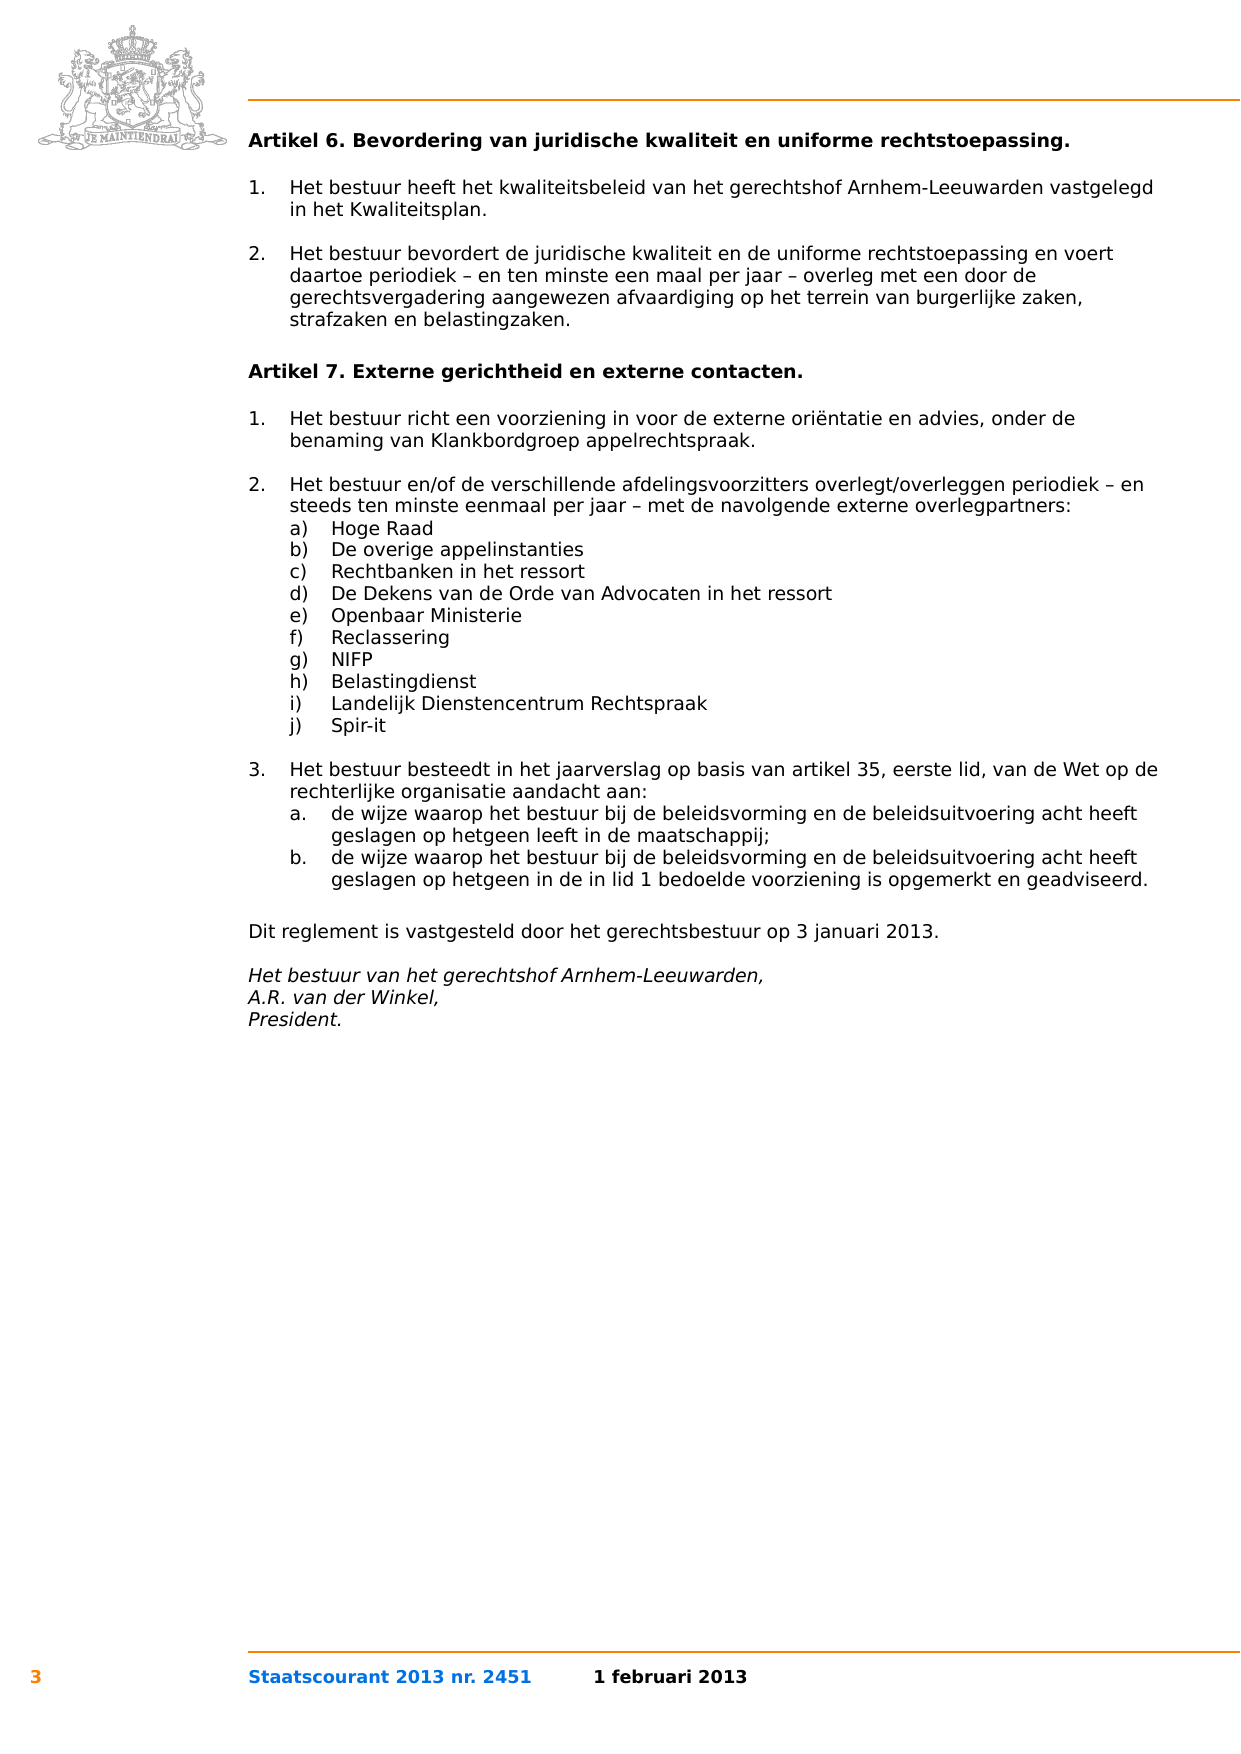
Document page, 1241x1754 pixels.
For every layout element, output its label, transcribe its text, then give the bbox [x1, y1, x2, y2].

text 3. Het bestuur besteedt in het jaarverslag op basis van artikel 35, eerste lid, van de Wet op de rechterlijke organisatie aandacht aan: [248, 759, 1163, 803]
subtitle Artikel 6. Bevordering van juridische kwaliteit en uniforme rechtstoepassing. [248, 130, 1163, 152]
text b. de wijze waarop het bestuur bij de beleidsvorming en de beleidsuitvoering acht heeft geslagen op hetgeen in de in lid 1 bedoelde voorziening is opgemerkt en geadviseerd. [289, 847, 1163, 891]
subtitle Artikel 7. Externe gerichtheid en externe contacten. [248, 361, 1163, 383]
text Het bestuur van het gerechtshof Arnhem-Leeuwarden, A.R. van der Winkel, President. [248, 965, 1163, 1031]
text 2. Het bestuur bevordert de juridische kwaliteit en de uniforme rechtstoepassing en voert daartoe periodiek – en ten minste een maal per jaar – overleg met een door de gerechtsvergadering aangewezen afvaardiging op het terrein van burgerlijke zaken, strafzaken en belastingzaken. [248, 243, 1163, 331]
text a. de wijze waarop het bestuur bij de beleidsvorming en de beleidsuitvoering acht heeft geslagen op hetgeen leeft in de maatschappij; [289, 803, 1163, 847]
text i) Landelijk Dienstencentrum Rechtspraak [289, 693, 1163, 715]
text g) NIFP [289, 649, 1163, 671]
text b) De overige appelinstanties [289, 539, 1163, 561]
text h) Belastingdienst [289, 671, 1163, 693]
text Dit reglement is vastgesteld door het gerechtsbestuur op 3 januari 2013. [248, 921, 1163, 943]
text 1. Het bestuur heeft het kwaliteitsbeleid van het gerechtshof Arnhem-Leeuwarden vastgelegd in het Kwaliteitsplan. [248, 177, 1163, 221]
text e) Openbaar Ministerie [289, 605, 1163, 627]
text c) Rechtbanken in het ressort [289, 561, 1163, 583]
text d) De Dekens van de Orde van Advocaten in het ressort [289, 583, 1163, 605]
text f) Reclassering [289, 627, 1163, 649]
picture [38, 25, 227, 150]
text j) Spir-it [289, 715, 1163, 737]
text a) Hoge Raad [289, 517, 1163, 539]
text 2. Het bestuur en/of de verschillende afdelingsvoorzitters overlegt/overleggen periodiek – en steeds ten minste eenmaal per jaar – met de navolgende externe overlegpartners: [248, 473, 1163, 517]
text 1. Het bestuur richt een voorziening in voor de externe oriëntatie en advies, onder de benaming van Klankbordgroep appelrechtspraak. [248, 408, 1163, 452]
